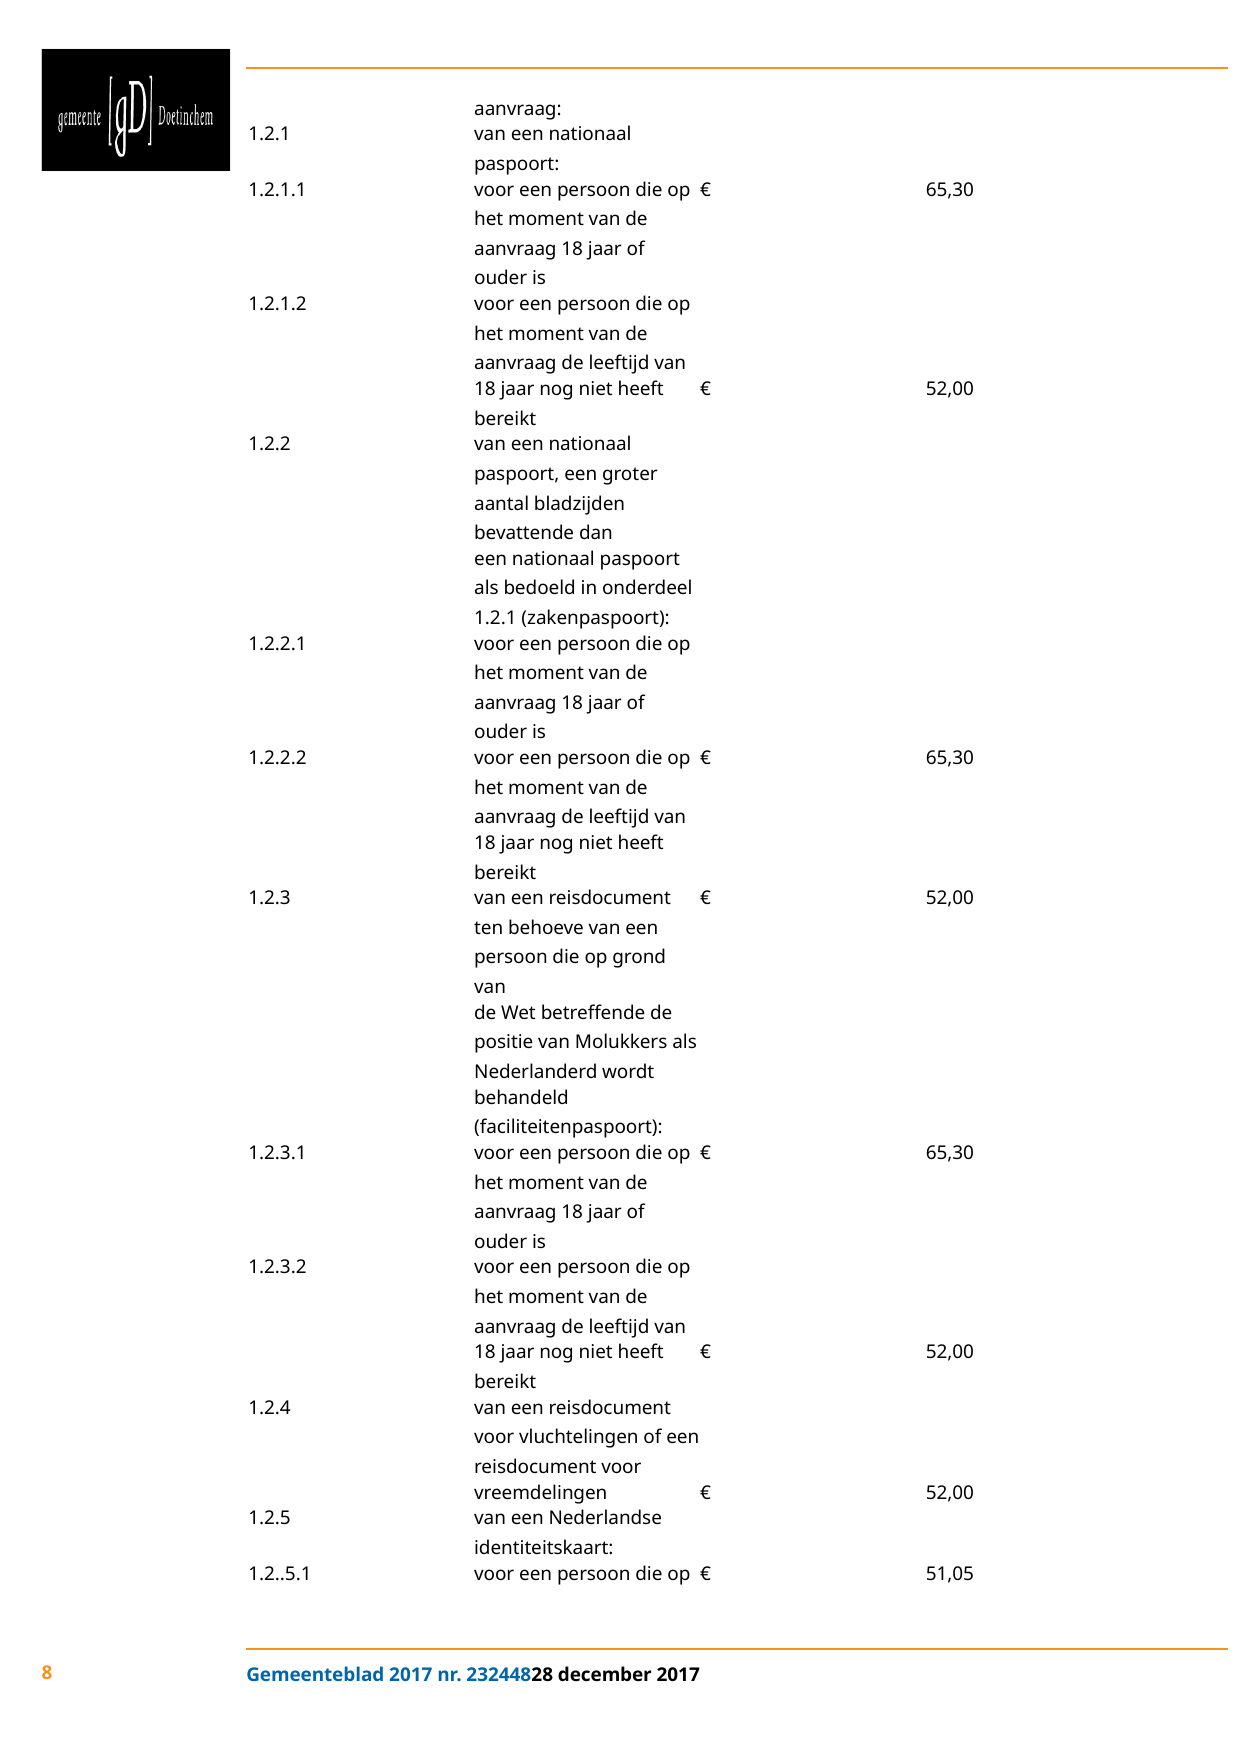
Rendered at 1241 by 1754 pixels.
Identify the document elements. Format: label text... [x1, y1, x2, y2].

table_cell van een nationaal paspoort: [474, 121, 700, 176]
table_cell [248, 1479, 474, 1504]
table_cell [926, 431, 1152, 545]
table_cell [926, 630, 1152, 744]
table_cell € [700, 1479, 926, 1504]
table_cell voor een persoon die op het moment van de aanvraag de leeftijd van [474, 290, 700, 375]
table_cell 52,00 [926, 885, 1152, 999]
table_cell 1.2.1.2 [248, 290, 474, 375]
table_cell van een Nederlandse identiteitskaart: [474, 1505, 700, 1560]
table_cell aanvraag: [474, 95, 700, 121]
table_cell voor een persoon die op het moment van de aanvraag 18 jaar of ouder is [474, 176, 700, 290]
table_cell [700, 431, 926, 545]
table_cell voor een persoon die op het moment van de aanvraag 18 jaar of ouder is [474, 1139, 700, 1254]
table_cell 1.2.3.2 [248, 1254, 474, 1339]
table_cell € [700, 1560, 926, 1586]
table_cell € [700, 176, 926, 290]
table_cell 52,00 [926, 375, 1152, 431]
table_cell de Wet betreffende de positie van Molukkers als Nederlanderd wordt [474, 999, 700, 1084]
table_cell [700, 829, 926, 884]
table_cell [926, 1505, 1152, 1560]
table_cell [700, 1084, 926, 1139]
table_cell van een nationaal paspoort, een groter aantal bladzijden bevattende dan [474, 431, 700, 545]
table_cell [700, 1394, 926, 1479]
table_cell 52,00 [926, 1339, 1152, 1394]
table_cell 1.2.4 [248, 1394, 474, 1479]
table_cell [700, 545, 926, 630]
table_cell € [700, 1139, 926, 1254]
table_cell 1.2..5.1 [248, 1560, 474, 1586]
table_cell [248, 1084, 474, 1139]
table_cell 1.2.1 [248, 121, 474, 176]
table_cell 65,30 [926, 176, 1152, 290]
table_cell [926, 95, 1152, 121]
table_cell voor een persoon die op het moment van de aanvraag de leeftijd van [474, 1254, 700, 1339]
table_cell [926, 121, 1152, 176]
table_cell 18 jaar nog niet heeft bereikt [474, 829, 700, 884]
table_cell [700, 95, 926, 121]
table_cell [700, 999, 926, 1084]
table_cell [926, 545, 1152, 630]
table_cell 1.2.2 [248, 431, 474, 545]
table_cell 65,30 [926, 744, 1152, 829]
table_cell [248, 95, 474, 121]
table_cell 1.2.2.1 [248, 630, 474, 744]
table_cell € [700, 1339, 926, 1394]
table_cell 1.2.3.1 [248, 1139, 474, 1254]
table_cell voor een persoon die op het moment van de aanvraag de leeftijd van [474, 744, 700, 829]
table_cell [926, 999, 1152, 1084]
table_cell 65,30 [926, 1139, 1152, 1254]
table_cell [248, 1339, 474, 1394]
table_cell 1.2.1.1 [248, 176, 474, 290]
table_cell [248, 375, 474, 431]
table_cell [248, 999, 474, 1084]
table_cell [926, 1084, 1152, 1139]
table_cell behandeld (faciliteitenpaspoort): [474, 1084, 700, 1139]
table_cell vreemdelingen [474, 1479, 700, 1504]
table_cell [926, 290, 1152, 375]
table_cell [700, 121, 926, 176]
table_cell [248, 545, 474, 630]
table_cell voor een persoon die op [474, 1560, 700, 1586]
table_cell 51,05 [926, 1560, 1152, 1586]
table_cell 52,00 [926, 1479, 1152, 1504]
table_cell van een reisdocument ten behoeve van een persoon die op grond van [474, 885, 700, 999]
table_cell 1.2.3 [248, 885, 474, 999]
table_cell 1.2.2.2 [248, 744, 474, 829]
table_cell € [700, 885, 926, 999]
table_cell [926, 1254, 1152, 1339]
table_cell [700, 1254, 926, 1339]
table_cell € [700, 375, 926, 431]
table_cell [700, 290, 926, 375]
table_cell [700, 1505, 926, 1560]
table_cell € [700, 744, 926, 829]
table_cell 18 jaar nog niet heeft bereikt [474, 375, 700, 431]
table_cell van een reisdocument voor vluchtelingen of een reisdocument voor [474, 1394, 700, 1479]
table_cell voor een persoon die op het moment van de aanvraag 18 jaar of ouder is [474, 630, 700, 744]
picture [41, 47, 231, 172]
table_cell een nationaal paspoort als bedoeld in onderdeel 1.2.1 (zakenpaspoort): [474, 545, 700, 630]
table_cell [700, 630, 926, 744]
table_cell 18 jaar nog niet heeft bereikt [474, 1339, 700, 1394]
table_cell 1.2.5 [248, 1505, 474, 1560]
table_cell [926, 829, 1152, 884]
table_cell [926, 1394, 1152, 1479]
table_cell [248, 829, 474, 884]
